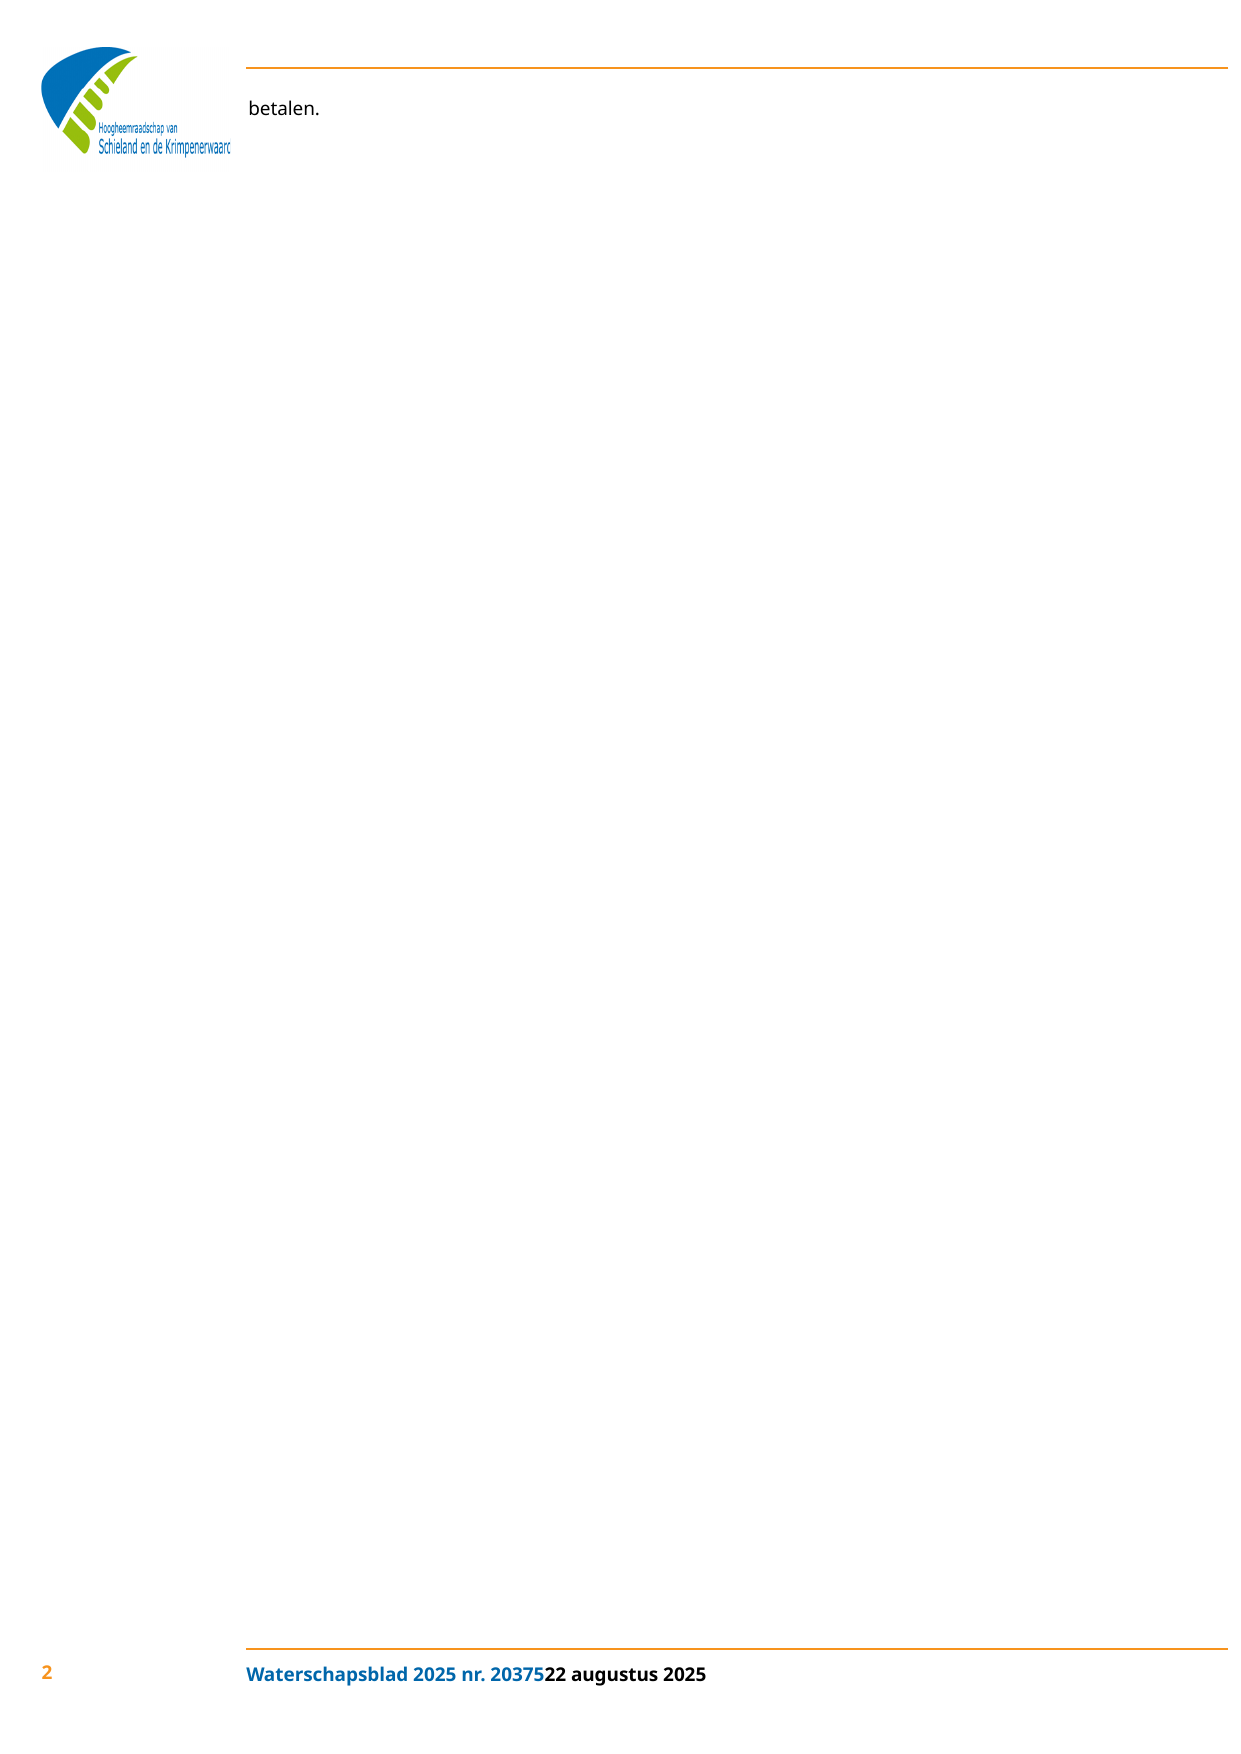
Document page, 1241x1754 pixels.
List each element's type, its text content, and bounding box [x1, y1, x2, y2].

picture [41, 47, 231, 172]
text betalen. [248, 95, 1152, 121]
